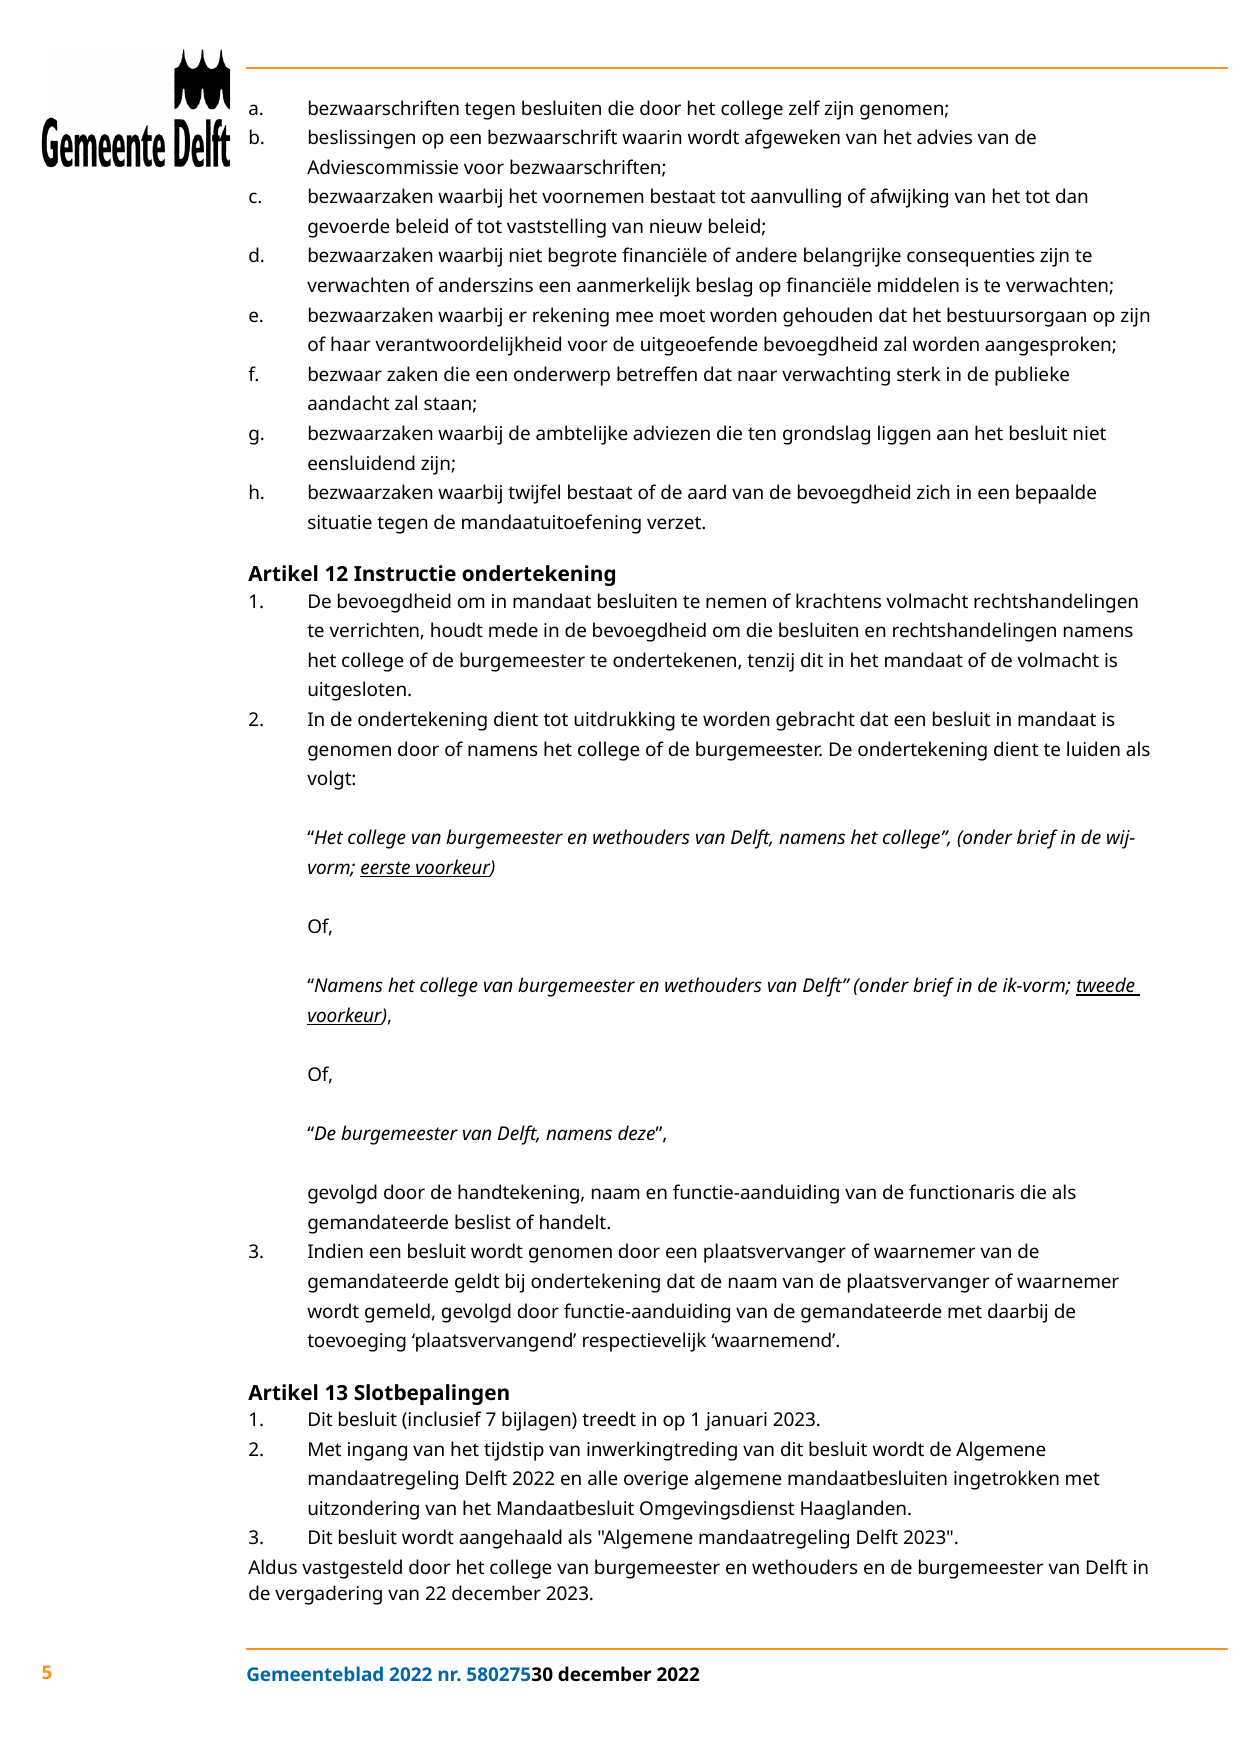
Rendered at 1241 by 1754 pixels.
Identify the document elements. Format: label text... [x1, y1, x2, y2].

list Indien een besluit wordt genomen door een plaatsvervanger of waarnemer van de gemandateerde geldt bij ondertekening dat de naam van de plaatsvervanger of waarnemer wordt gemeld, gevolgd door functie-aanduiding van de gemandateerde met daarbij de toevoeging ‘plaatsvervangend’ respectievelijk ‘waarnemend’. [248, 1239, 1152, 1353]
list gevolgd door de handtekening, naam en functie-aanduiding van de functionaris die als gemandateerde beslist of handelt. [248, 1179, 1152, 1235]
text Artikel 12 Instructie ondertekening [248, 559, 1152, 588]
picture [41, 47, 231, 172]
list beslissingen op een bezwaarschrift waarin wordt afgeweken van het advies van de Adviescommissie voor bezwaarschriften; [248, 124, 1152, 180]
list bezwaarzaken waarbij niet begrote financiële of andere belangrijke consequenties zijn te verwachten of anderszins een aanmerkelijk beslag op financiële middelen is te verwachten; [248, 243, 1152, 298]
list “Het college van burgemeester en wethouders van Delft, namens het college”, (onder brief in de wij-vorm; eerste voorkeur) [248, 824, 1152, 880]
list “De burgemeester van Delft, namens deze”, [248, 1120, 1152, 1146]
list bezwaar zaken die een onderwerp betreffen dat naar verwachting sterk in de publieke aandacht zal staan; [248, 361, 1152, 416]
list bezwaarzaken waarbij de ambtelijke adviezen die ten grondslag liggen aan het besluit niet eensluidend zijn; [248, 420, 1152, 476]
text Aldus vastgesteld door het college van burgemeester en wethouders en de burgemeester van Delft in de vergadering van 22 december 2023. [248, 1554, 1152, 1606]
list “Namens het college van burgemeester en wethouders van Delft” (onder brief in de ik-vorm; tweede voorkeur), [248, 972, 1152, 1028]
list bezwaarzaken waarbij het voornemen bestaat tot aanvulling of afwijking van het tot dan gevoerde beleid of tot vaststelling van nieuw beleid; [248, 183, 1152, 239]
list bezwaarschriften tegen besluiten die door het college zelf zijn genomen; [248, 95, 1152, 121]
list Dit besluit (inclusief 7 bijlagen) treedt in op 1 januari 2023. [248, 1406, 1152, 1432]
list Met ingang van het tijdstip van inwerkingtreding van dit besluit wordt de Algemene mandaatregeling Delft 2022 en alle overige algemene mandaatbesluiten ingetrokken met uitzondering van het Mandaatbesluit Omgevingsdienst Haaglanden. [248, 1436, 1152, 1521]
text Artikel 13 Slotbepalingen [248, 1378, 1152, 1406]
list Of, [248, 913, 1152, 939]
list Dit besluit wordt aangehaald als "Algemene mandaatregeling Delft 2023". [248, 1524, 1152, 1550]
list In de ondertekening dient tot uitdrukking te worden gebracht dat een besluit in mandaat is genomen door of namens het college of de burgemeester. De ondertekening dient te luiden als volgt: [248, 706, 1152, 791]
list Of, [248, 1061, 1152, 1087]
list De bevoegdheid om in mandaat besluiten te nemen of krachtens volmacht rechtshandelingen te verrichten, houdt mede in de bevoegdheid om die besluiten en rechtshandelingen namens het college of de burgemeester te ondertekenen, tenzij dit in het mandaat of de volmacht is uitgesloten. [248, 588, 1152, 702]
list bezwaarzaken waarbij er rekening mee moet worden gehouden dat het bestuursorgaan op zijn of haar verantwoordelijkheid voor de uitgeoefende bevoegdheid zal worden aangesproken; [248, 302, 1152, 357]
list bezwaarzaken waarbij twijfel bestaat of de aard van de bevoegdheid zich in een bepaalde situatie tegen de mandaatuitoefening verzet. [248, 479, 1152, 535]
